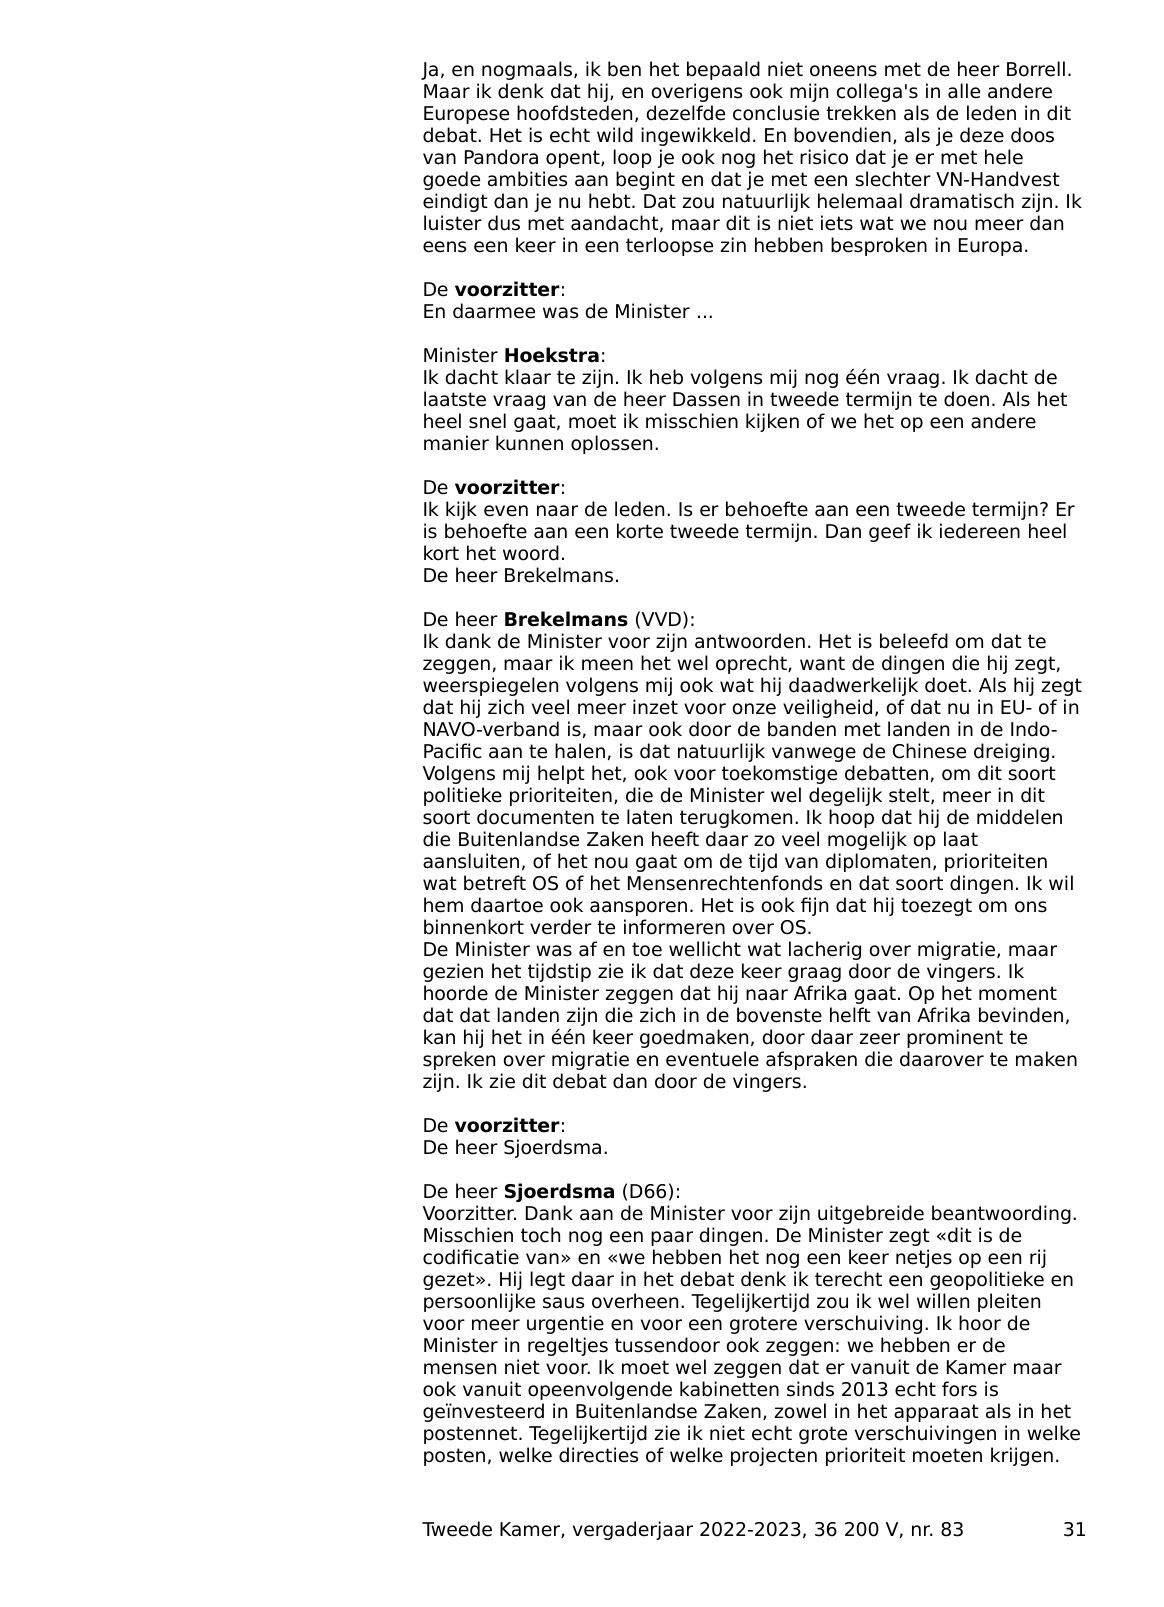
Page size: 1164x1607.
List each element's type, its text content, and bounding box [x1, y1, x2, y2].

text Ja, en nogmaals, ik ben het bepaald niet oneens met de heer Borrell. Maar ik denk dat hij, en overigens ook mijn collega's in alle andere Europese hoofdsteden, dezelfde conclusie trekken als de leden in dit debat. Het is echt wild ingewikkeld. En bovendien, als je deze doos van Pandora opent, loop je ook nog het risico dat je er met hele goede ambities aan begint en dat je met een slechter VN-Handvest eindigt dan je nu hebt. Dat zou natuurlijk helemaal dramatisch zijn. Ik luister dus met aandacht, maar dit is niet iets wat we nou meer dan eens een keer in een terloopse zin hebben besproken in Europa. [422, 59, 1087, 257]
text Ik dacht klaar te zijn. Ik heb volgens mij nog één vraag. Ik dacht de laatste vraag van de heer Dassen in tweede termijn te doen. Als het heel snel gaat, moet ik misschien kijken of we het op een andere manier kunnen oplossen. [422, 367, 1087, 455]
text De voorzitter: [422, 279, 1087, 301]
text De heer Brekelmans (VVD): [422, 609, 1087, 631]
text De heer Sjoerdsma. [422, 1137, 1087, 1159]
text De voorzitter: [422, 1115, 1087, 1137]
text De voorzitter: [422, 477, 1087, 499]
text En daarmee was de Minister ... [422, 301, 1087, 323]
text Voorzitter. Dank aan de Minister voor zijn uitgebreide beantwoording. [422, 1203, 1087, 1225]
text De heer Brekelmans. [422, 565, 1087, 587]
text Misschien toch nog een paar dingen. De Minister zegt «dit is de codificatie van» en «we hebben het nog een keer netjes op een rij gezet». Hij legt daar in het debat denk ik terecht een geopolitieke en persoonlijke saus overheen. Tegelijkertijd zou ik wel willen pleiten voor meer urgentie en voor een grotere verschuiving. Ik hoor de Minister in regeltjes tussendoor ook zeggen: we hebben er de mensen niet voor. Ik moet wel zeggen dat er vanuit de Kamer maar ook vanuit opeenvolgende kabinetten sinds 2013 echt fors is geïnvesteerd in Buitenlandse Zaken, zowel in het apparaat als in het postennet. Tegelijkertijd zie ik niet echt grote verschuivingen in welke posten, welke directies of welke projecten prioriteit moeten krijgen. [422, 1225, 1087, 1467]
text Minister Hoekstra: [422, 345, 1087, 367]
text De Minister was af en toe wellicht wat lacherig over migratie, maar gezien het tijdstip zie ik dat deze keer graag door de vingers. Ik hoorde de Minister zeggen dat hij naar Afrika gaat. Op het moment dat dat landen zijn die zich in de bovenste helft van Afrika bevinden, kan hij het in één keer goedmaken, door daar zeer prominent te spreken over migratie en eventuele afspraken die daarover te maken zijn. Ik zie dit debat dan door de vingers. [422, 939, 1087, 1093]
text Ik kijk even naar de leden. Is er behoefte aan een tweede termijn? Er is behoefte aan een korte tweede termijn. Dan geef ik iedereen heel kort het woord. [422, 499, 1087, 565]
text De heer Sjoerdsma (D66): [422, 1181, 1087, 1203]
text Ik dank de Minister voor zijn antwoorden. Het is beleefd om dat te zeggen, maar ik meen het wel oprecht, want de dingen die hij zegt, weerspiegelen volgens mij ook wat hij daadwerkelijk doet. Als hij zegt dat hij zich veel meer inzet voor onze veiligheid, of dat nu in EU- of in NAVO-verband is, maar ook door de banden met landen in de Indo-Pacific aan te halen, is dat natuurlijk vanwege de Chinese dreiging. Volgens mij helpt het, ook voor toekomstige debatten, om dit soort politieke prioriteiten, die de Minister wel degelijk stelt, meer in dit soort documenten te laten terugkomen. Ik hoop dat hij de middelen die Buitenlandse Zaken heeft daar zo veel mogelijk op laat aansluiten, of het nou gaat om de tijd van diplomaten, prioriteiten wat betreft OS of het Mensenrechtenfonds en dat soort dingen. Ik wil hem daartoe ook aansporen. Het is ook fijn dat hij toezegt om ons binnenkort verder te informeren over OS. [422, 631, 1087, 939]
